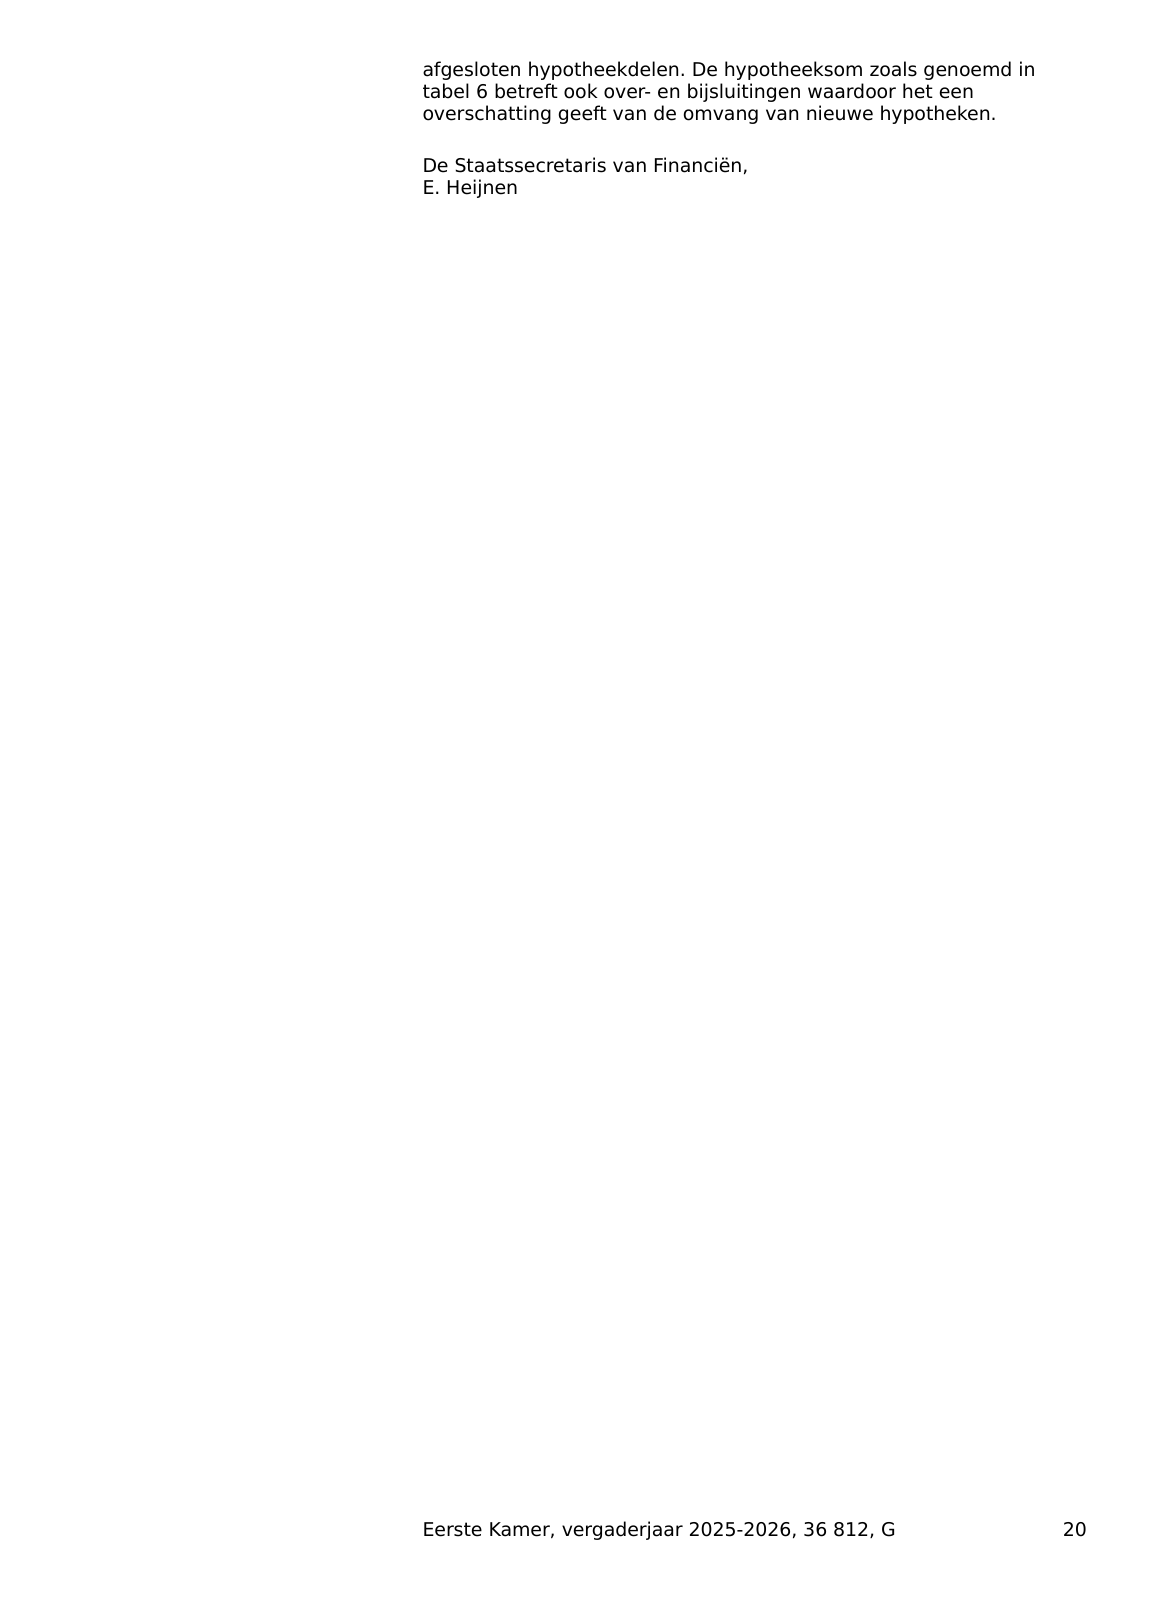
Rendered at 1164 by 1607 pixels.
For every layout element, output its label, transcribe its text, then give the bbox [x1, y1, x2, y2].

text De Staatssecretaris van Financiën, E. Heijnen [422, 155, 1087, 199]
text afgesloten hypotheekdelen. De hypotheeksom zoals genoemd in tabel 6 betreft ook over- en bijsluitingen waardoor het een overschatting geeft van de omvang van nieuwe hypotheken. [422, 59, 1087, 125]
